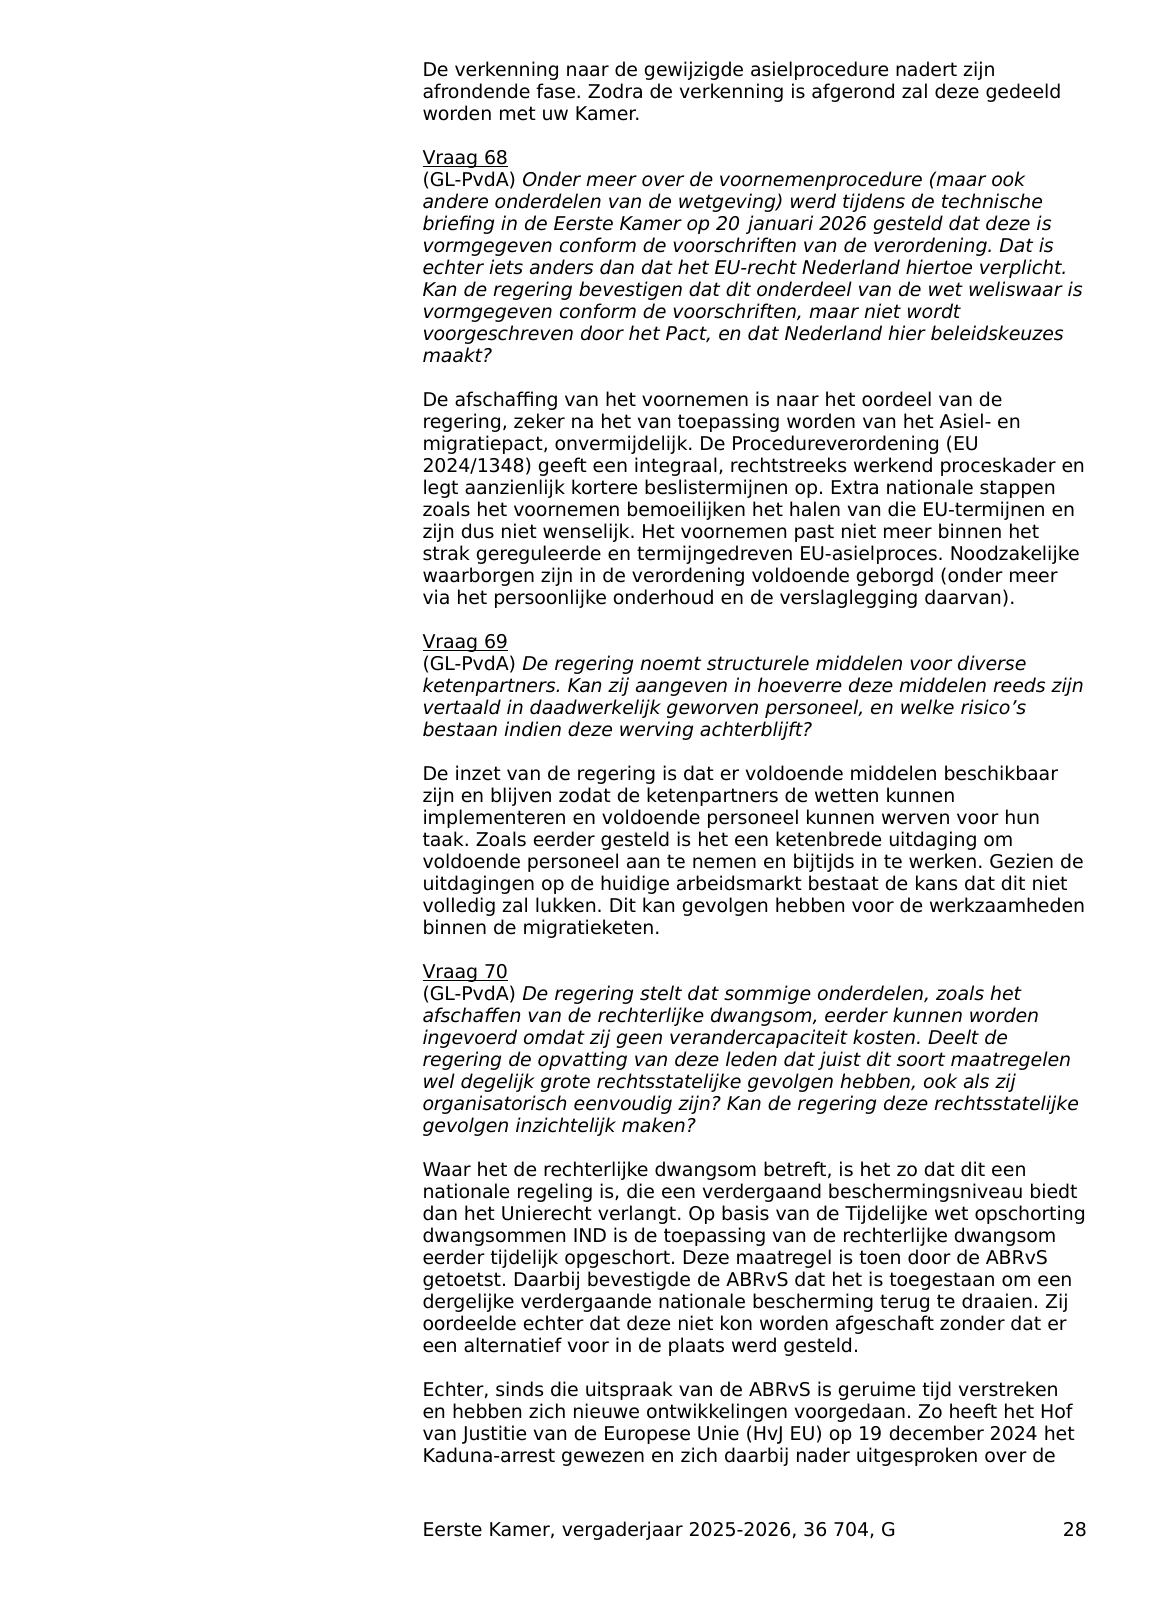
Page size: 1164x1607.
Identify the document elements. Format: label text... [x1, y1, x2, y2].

text De afschaffing van het voornemen is naar het oordeel van de regering, zeker na het van toepassing worden van het Asiel- en migratiepact, onvermijdelijk. De Procedureverordening (EU 2024/1348) geeft een integraal, rechtstreeks werkend proceskader en legt aanzienlijk kortere beslistermijnen op. Extra nationale stappen zoals het voornemen bemoeilijken het halen van die EU-termijnen en zijn dus niet wenselijk. Het voornemen past niet meer binnen het strak gereguleerde en termijngedreven EU-asielproces. Noodzakelijke waarborgen zijn in de verordening voldoende geborgd (onder meer via het persoonlijke onderhoud en de verslaglegging daarvan). [422, 389, 1087, 609]
text Vraag 70 [422, 961, 1087, 983]
text De inzet van de regering is dat er voldoende middelen beschikbaar zijn en blijven zodat de ketenpartners de wetten kunnen implementeren en voldoende personeel kunnen werven voor hun taak. Zoals eerder gesteld is het een ketenbrede uitdaging om voldoende personeel aan te nemen en bijtijds in te werken. Gezien de uitdagingen op de huidige arbeidsmarkt bestaat de kans dat dit niet volledig zal lukken. Dit kan gevolgen hebben voor de werkzaamheden binnen de migratieketen. [422, 763, 1087, 939]
text (GL-PvdA) De regering noemt structurele middelen voor diverse ketenpartners. Kan zij aangeven in hoeverre deze middelen reeds zijn vertaald in daadwerkelijk geworven personeel, en welke risico’s bestaan indien deze werving achterblijft? [422, 653, 1087, 741]
text Vraag 69 [422, 631, 1087, 653]
text Vraag 68 [422, 147, 1087, 169]
text (GL-PvdA) De regering stelt dat sommige onderdelen, zoals het afschaffen van de rechterlijke dwangsom, eerder kunnen worden ingevoerd omdat zij geen verandercapaciteit kosten. Deelt de regering de opvatting van deze leden dat juist dit soort maatregelen wel degelijk grote rechtsstatelijke gevolgen hebben, ook als zij organisatorisch eenvoudig zijn? Kan de regering deze rechtsstatelijke gevolgen inzichtelijk maken? [422, 983, 1087, 1137]
text Waar het de rechterlijke dwangsom betreft, is het zo dat dit een nationale regeling is, die een verdergaand beschermingsniveau biedt dan het Unierecht verlangt. Op basis van de Tijdelijke wet opschorting dwangsommen IND is de toepassing van de rechterlijke dwangsom eerder tijdelijk opgeschort. Deze maatregel is toen door de ABRvS getoetst. Daarbij bevestigde de ABRvS dat het is toegestaan om een dergelijke verdergaande nationale bescherming terug te draaien. Zij oordeelde echter dat deze niet kon worden afgeschaft zonder dat er een alternatief voor in de plaats werd gesteld. [422, 1159, 1087, 1357]
text De verkenning naar de gewijzigde asielprocedure nadert zijn afrondende fase. Zodra de verkenning is afgerond zal deze gedeeld worden met uw Kamer. [422, 59, 1087, 125]
text (GL-PvdA) Onder meer over de voornemenprocedure (maar ook andere onderdelen van de wetgeving) werd tijdens de technische briefing in de Eerste Kamer op 20 januari 2026 gesteld dat deze is vormgegeven conform de voorschriften van de verordening. Dat is echter iets anders dan dat het EU-recht Nederland hiertoe verplicht. Kan de regering bevestigen dat dit onderdeel van de wet weliswaar is vormgegeven conform de voorschriften, maar niet wordt voorgeschreven door het Pact, en dat Nederland hier beleidskeuzes maakt? [422, 169, 1087, 367]
text Echter, sinds die uitspraak van de ABRvS is geruime tijd verstreken en hebben zich nieuwe ontwikkelingen voorgedaan. Zo heeft het Hof van Justitie van de Europese Unie (HvJ EU) op 19 december 2024 het Kaduna-arrest gewezen en zich daarbij nader uitgesproken over de [422, 1379, 1087, 1467]
